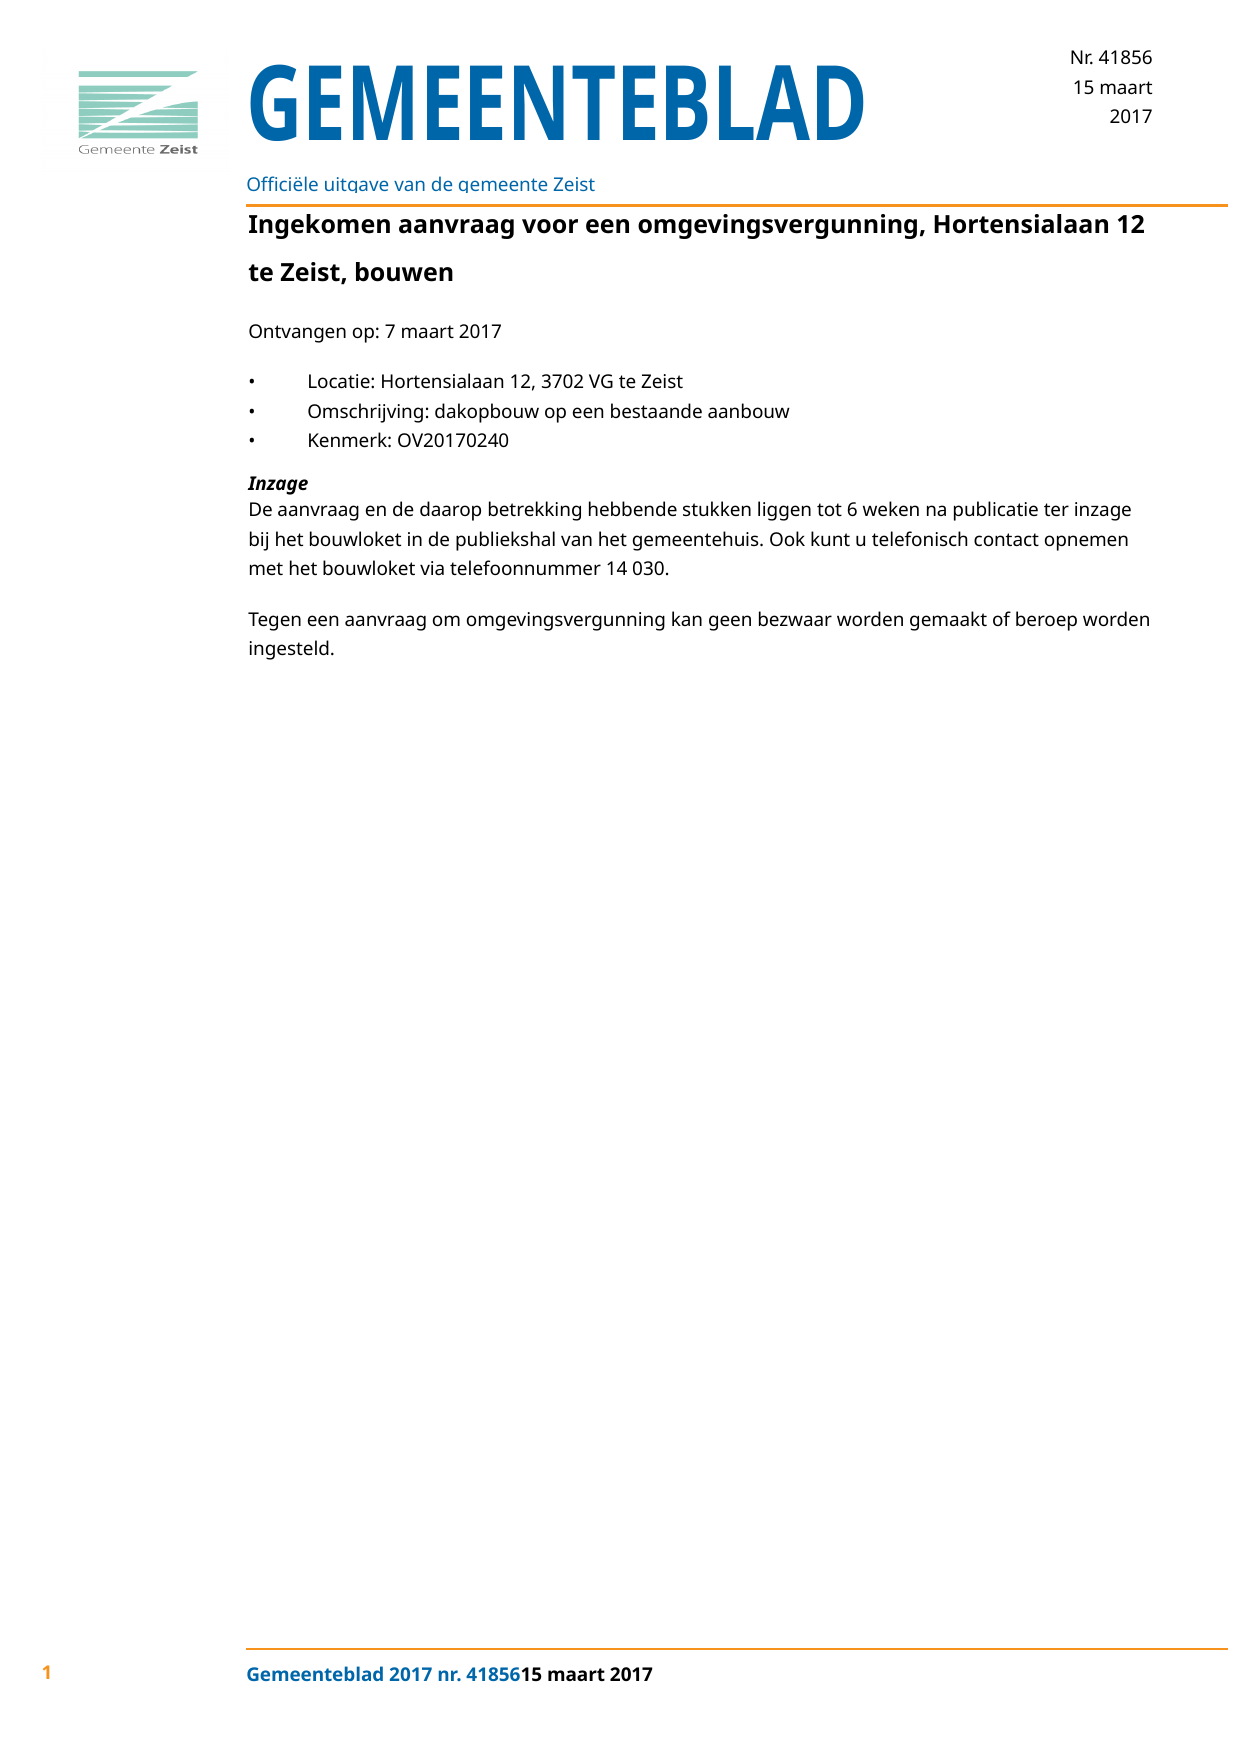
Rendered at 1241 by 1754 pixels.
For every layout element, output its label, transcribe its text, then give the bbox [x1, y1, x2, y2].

text De aanvraag en de daarop betrekking hebbende stukken liggen tot 6 weken na publicatie ter inzage bij het bouwloket in de publiekshal van het gemeentehuis. Ook kunt u telefonisch contact opnemen met het bouwloket via telefoonnummer 14 030. [248, 496, 1152, 581]
text Ingekomen aanvraag voor een omgevingsvergunning, Hortensialaan 12 te Zeist, bouwen [248, 207, 1152, 288]
text Ontvangen op: 7 maart 2017 [248, 318, 1152, 344]
text Tegen een aanvraag om omgevingsvergunning kan geen bezwaar worden gemaakt of beroep worden ingesteld. [248, 606, 1152, 661]
picture [41, 47, 231, 172]
list Kenmerk: OV20170240 [248, 427, 1152, 453]
list Omschrijving: dakopbouw op een bestaande aanbouw [248, 398, 1152, 424]
list Locatie: Hortensialaan 12, 3702 VG te Zeist [248, 368, 1152, 394]
text Inzage [248, 471, 1152, 496]
